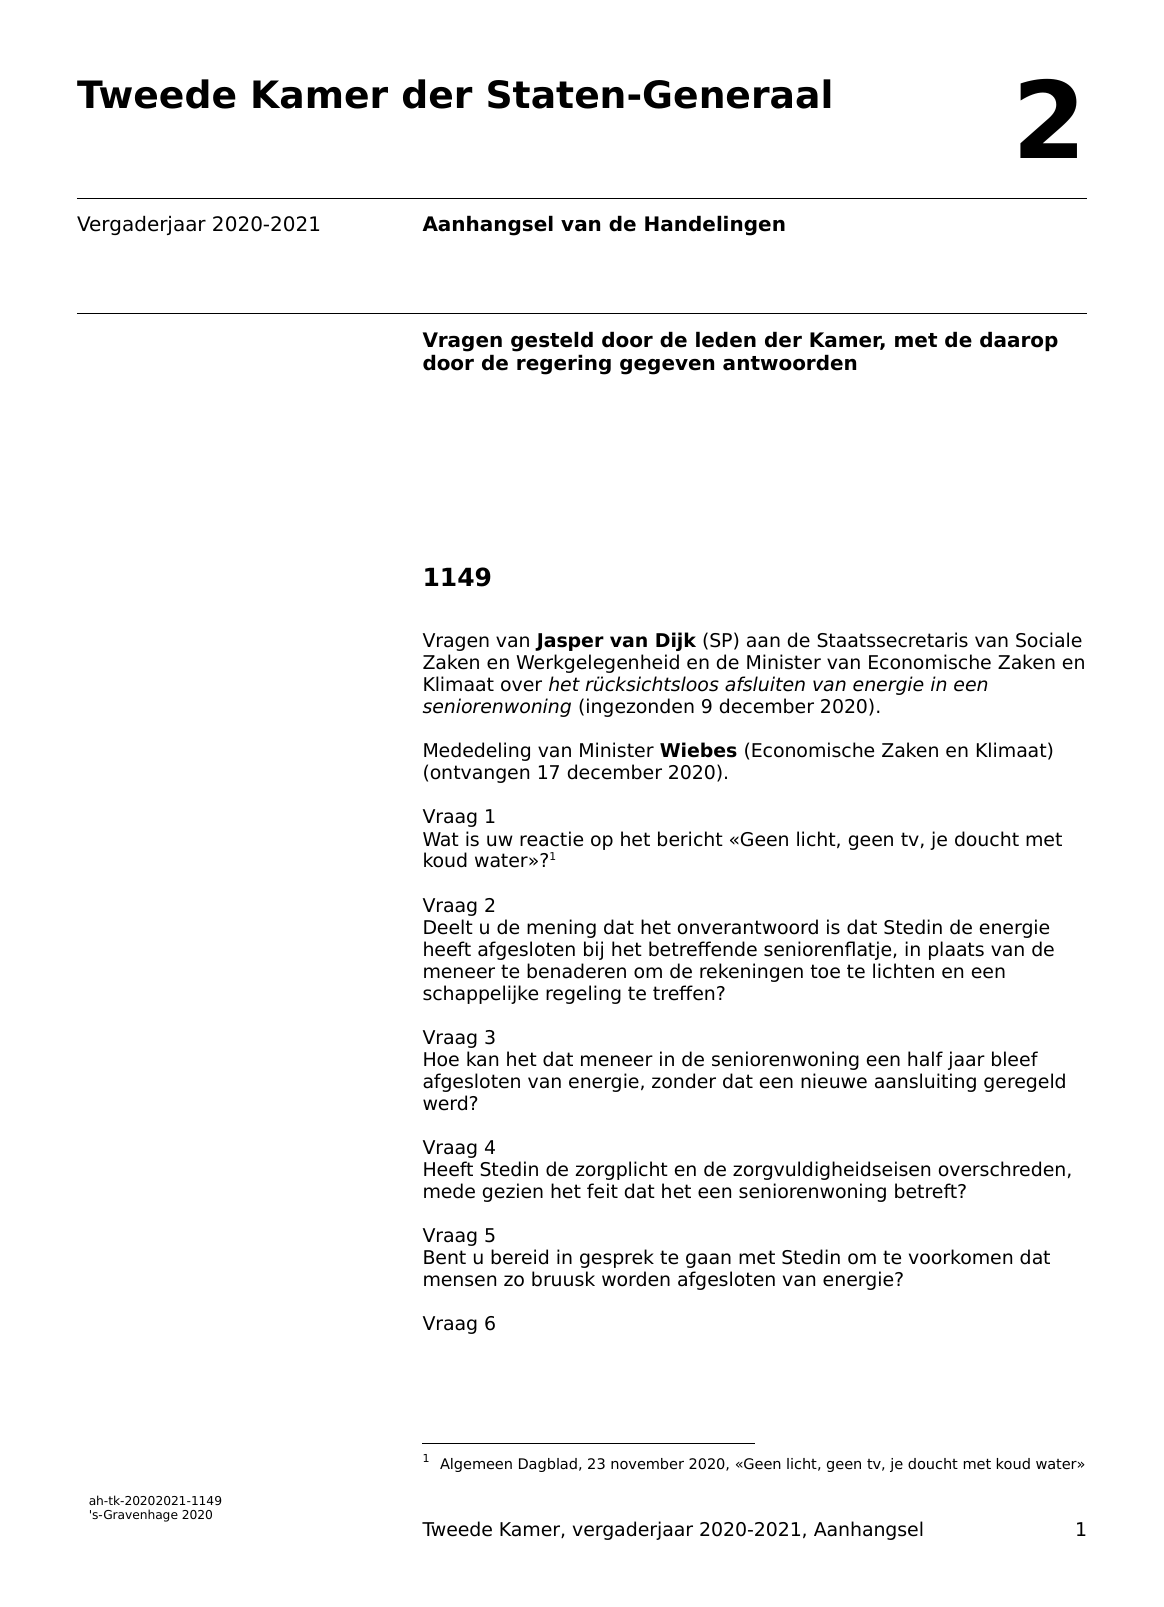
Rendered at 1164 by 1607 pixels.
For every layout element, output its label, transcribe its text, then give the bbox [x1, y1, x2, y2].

text Vraag 6 [422, 1313, 1087, 1335]
text ah-tk-20202021-1149 [88, 1494, 323, 1508]
table_cell Aanhangsel van de Handelingen [422, 199, 1087, 313]
text Vraag 5 [422, 1225, 1087, 1247]
table_header Tweede Kamer der Staten-Generaal [77, 59, 886, 198]
text Hoe kan het dat meneer in de seniorenwoning een half jaar bleef afgesloten van energie, zonder dat een nieuwe aansluiting geregeld werd? [422, 1049, 1087, 1114]
text Vraag 4 [422, 1137, 1087, 1159]
text Algemeen Dagblad, 23 november 2020, «Geen licht, geen tv, je doucht met koud water» [422, 1452, 1087, 1474]
table_cell [77, 314, 422, 375]
text Vraag 1 [422, 806, 1087, 828]
text Vraag 2 [422, 894, 1087, 917]
text Bent u bereid in gesprek te gaan met Stedin om te voorkomen dat mensen zo bruusk worden afgesloten van energie? [422, 1247, 1087, 1291]
table_cell Vragen gesteld door de leden der Kamer, met de daarop door de regering gegeven antwoorden [422, 314, 1087, 375]
text Mededeling van Minister Wiebes (Economische Zaken en Klimaat) (ontvangen 17 december 2020). [422, 740, 1087, 784]
text Vragen van Jasper van Dijk (SP) aan de Staatssecretaris van Sociale Zaken en Werkgelegenheid en de Minister van Economische Zaken en Klimaat over het rücksichtsloos afsluiten van energie in een seniorenwoning (ingezonden 9 december 2020). [422, 630, 1087, 718]
text Deelt u de mening dat het onverantwoord is dat Stedin de energie heeft afgesloten bij het betreffende seniorenflatje, in plaats van de meneer te benaderen om de rekeningen toe te lichten en een schappelijke regeling te treffen? [422, 917, 1087, 1004]
text 1149 [422, 563, 1087, 592]
table_cell Vergaderjaar 2020-2021 [77, 199, 422, 313]
table_header 2 [886, 59, 1087, 198]
text Heeft Stedin de zorgplicht en de zorgvuldigheidseisen overschreden, mede gezien het feit dat het een seniorenwoning betreft? [422, 1159, 1087, 1203]
text 's-Gravenhage 2020 [88, 1508, 323, 1522]
text Vraag 3 [422, 1027, 1087, 1049]
text Wat is uw reactie op het bericht «Geen licht, geen tv, je doucht met koud water»? [422, 828, 1087, 872]
